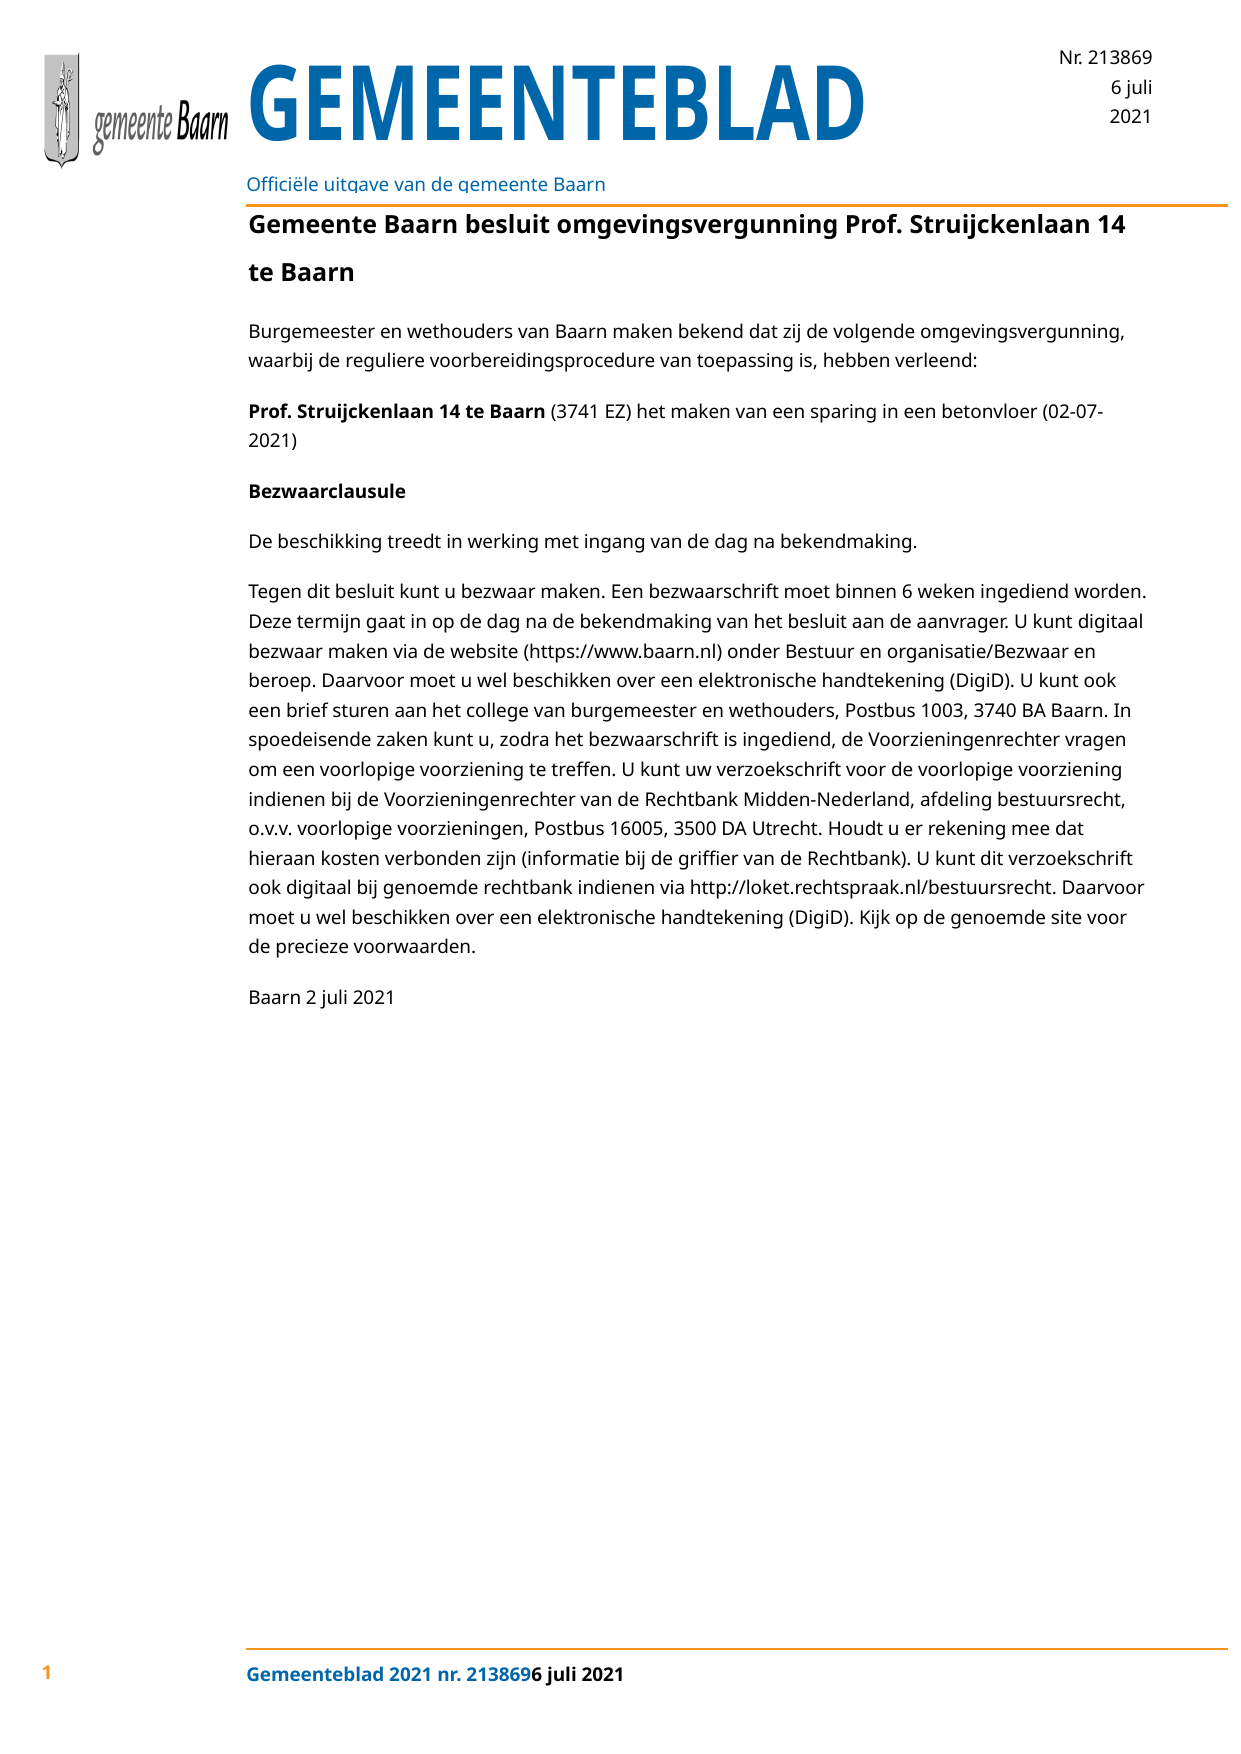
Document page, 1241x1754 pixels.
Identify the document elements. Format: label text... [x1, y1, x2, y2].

text Burgemeester en wethouders van Baarn maken bekend dat zij de volgende omgevingsvergunning, waarbij de reguliere voorbereidingsprocedure van toepassing is, hebben verleend: [248, 318, 1152, 373]
text Bezwaarclausule [248, 478, 1152, 504]
text Gemeente Baarn besluit omgevingsvergunning Prof. Struijckenlaan 14 te Baarn [248, 207, 1152, 288]
picture [41, 47, 231, 172]
text Prof. Struijckenlaan 14 te Baarn (3741 EZ) het maken van een sparing in een betonvloer (02-07-2021) [248, 398, 1152, 453]
text Tegen dit besluit kunt u bezwaar maken. Een bezwaarschrift moet binnen 6 weken ingediend worden. Deze termijn gaat in op de dag na de bekendmaking van het besluit aan de aanvrager. U kunt digitaal bezwaar maken via de website (https://www.baarn.nl) onder Bestuur en organisatie/Bezwaar en beroep. Daarvoor moet u wel beschikken over een elektronische handtekening (DigiD). U kunt ook een brief sturen aan het college van burgemeester en wethouders, Postbus 1003, 3740 BA Baarn. In spoedeisende zaken kunt u, zodra het bezwaarschrift is ingediend, de Voorzieningenrechter vragen om een voorlopige voorziening te treffen. U kunt uw verzoekschrift voor de voorlopige voorziening indienen bij de Voorzieningenrechter van de Rechtbank Midden-Nederland, afdeling bestuursrecht, o.v.v. voorlopige voorzieningen, Postbus 16005, 3500 DA Utrecht. Houdt u er rekening mee dat hieraan kosten verbonden zijn (informatie bij de griffier van de Rechtbank). U kunt dit verzoekschrift ook digitaal bij genoemde rechtbank indienen via http://loket.rechtspraak.nl/bestuursrecht. Daarvoor moet u wel beschikken over een elektronische handtekening (DigiD). Kijk op de genoemde site voor de precieze voorwaarden. [248, 579, 1152, 959]
text De beschikking treedt in werking met ingang van de dag na bekendmaking. [248, 528, 1152, 554]
text Baarn 2 juli 2021 [248, 984, 1152, 1010]
